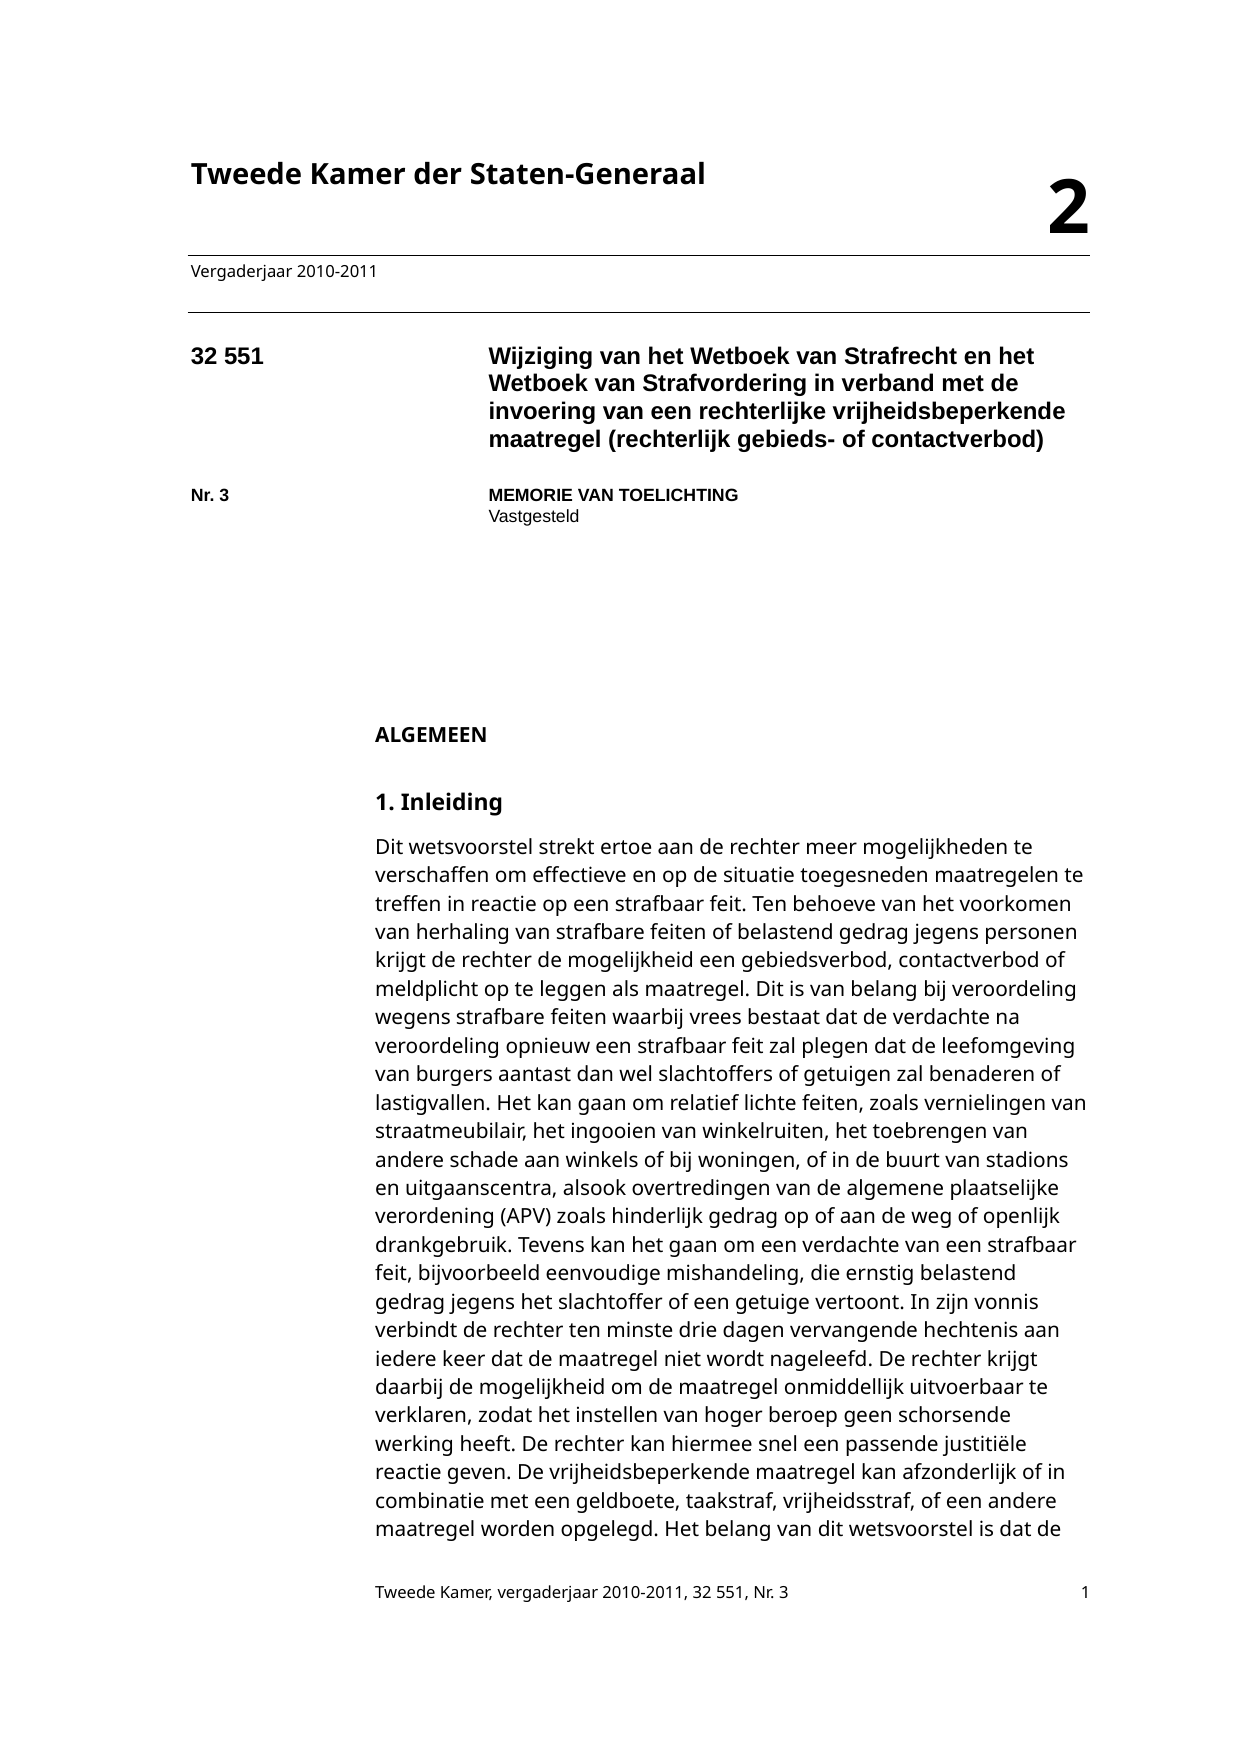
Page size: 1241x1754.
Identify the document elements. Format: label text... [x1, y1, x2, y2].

subtitle 1. Inleiding [375, 786, 1090, 817]
table_cell Vergaderjaar 2010-2011 [188, 256, 485, 312]
table_cell 32 551 [188, 339, 485, 482]
table_header 2 [910, 150, 1090, 255]
table_cell [485, 313, 1090, 339]
table_cell [188, 313, 485, 339]
table_cell MEMORIE VAN TOELICHTING Vastgesteld [485, 482, 1090, 601]
table_cell Nr. 3 [188, 482, 485, 601]
table_cell [485, 256, 1090, 312]
text ALGEMEEN [375, 720, 1090, 748]
text Dit wetsvoorstel strekt ertoe aan de rechter meer mogelijkheden te verschaffen om effectieve en op de situatie toegesneden maatregelen te treffen in reactie op een strafbaar feit. Ten behoeve van het voorkomen van herhaling van strafbare feiten of belastend gedrag jegens personen krijgt de rechter de mogelijkheid een gebiedsverbod, contactverbod of meldplicht op te leggen als maatregel. Dit is van belang bij veroordeling wegens strafbare feiten waarbij vrees bestaat dat de verdachte na veroordeling opnieuw een strafbaar feit zal plegen dat de leefomgeving van burgers aantast dan wel slachtoffers of getuigen zal benaderen of lastigvallen. Het kan gaan om relatief lichte feiten, zoals vernielingen van straatmeubilair, het ingooien van winkelruiten, het toebrengen van andere schade aan winkels of bij woningen, of in de buurt van stadions en uitgaanscentra, alsook overtredingen van de algemene plaatselijke verordening (APV) zoals hinderlijk gedrag op of aan de weg of openlijk drankgebruik. Tevens kan het gaan om een verdachte van een strafbaar feit, bijvoorbeeld eenvoudige mishandeling, die ernstig belastend gedrag jegens het slachtoffer of een getuige vertoont. In zijn vonnis verbindt de rechter ten minste drie dagen vervangende hechtenis aan iedere keer dat de maatregel niet wordt nageleefd. De rechter krijgt daarbij de mogelijkheid om de maatregel onmiddellijk uitvoerbaar te verklaren, zodat het instellen van hoger beroep geen schorsende werking heeft. De rechter kan hiermee snel een passende justitiële reactie geven. De vrijheidsbeperkende maatregel kan afzonderlijk of in combinatie met een geldboete, taakstraf, vrijheidsstraf, of een andere maatregel worden opgelegd. Het belang van dit wetsvoorstel is dat de [375, 832, 1090, 1543]
table_cell Wijziging van het Wetboek van Strafrecht en het Wetboek van Strafvordering in verband met de invoering van een rechterlijke vrijheidsbeperkende maatregel (rechterlijk gebieds- of contactverbod) [485, 339, 1090, 482]
table_header Tweede Kamer der Staten-Generaal [188, 150, 909, 255]
